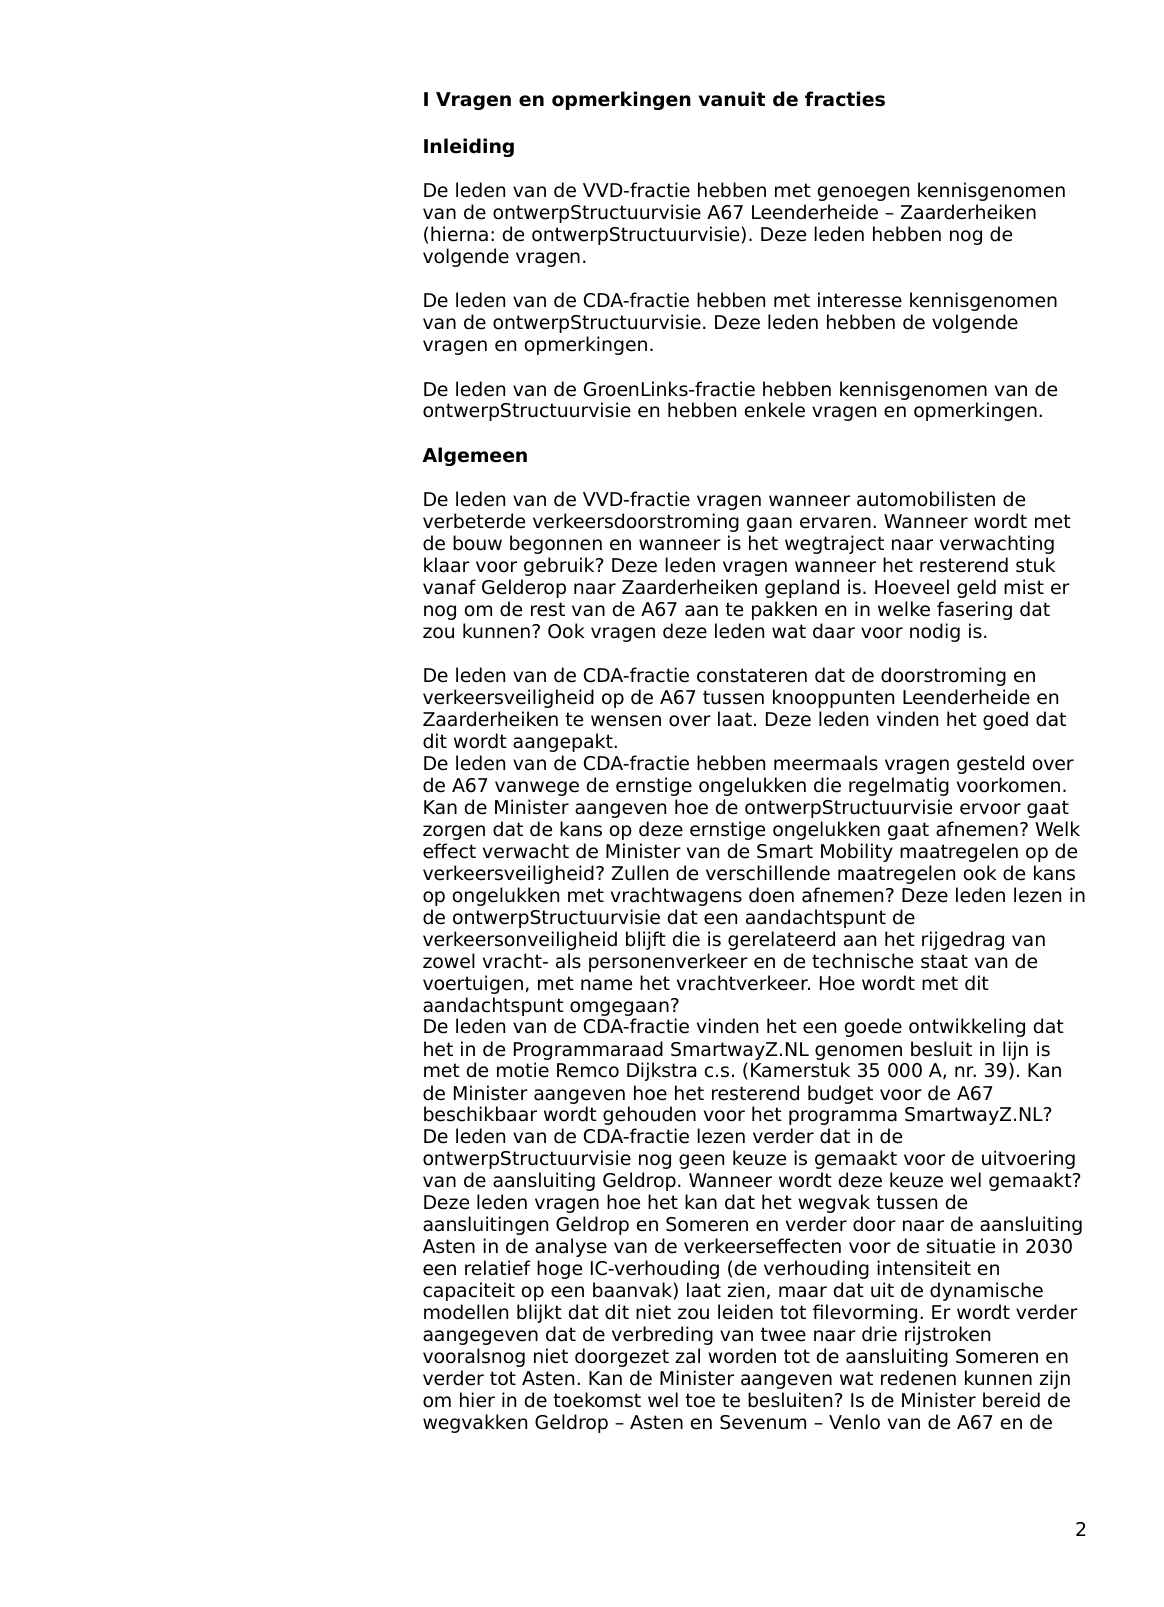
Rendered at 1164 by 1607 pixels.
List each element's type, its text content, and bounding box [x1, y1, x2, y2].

subtitle Inleiding [422, 136, 1087, 158]
text De leden van de CDA-fractie lezen verder dat in de ontwerpStructuurvisie nog geen keuze is gemaakt voor de uitvoering van de aansluiting Geldrop. Wanneer wordt deze keuze wel gemaakt? Deze leden vragen hoe het kan dat het wegvak tussen de aansluitingen Geldrop en Someren en verder door naar de aansluiting Asten in de analyse van de verkeerseffecten voor de situatie in 2030 een relatief hoge IC-verhouding (de verhouding intensiteit en capaciteit op een baanvak) laat zien, maar dat uit de dynamische modellen blijkt dat dit niet zou leiden tot filevorming. Er wordt verder aangegeven dat de verbreding van twee naar drie rijstroken vooralsnog niet doorgezet zal worden tot de aansluiting Someren en verder tot Asten. Kan de Minister aangeven wat redenen kunnen zijn om hier in de toekomst wel toe te besluiten? Is de Minister bereid de wegvakken Geldrop – Asten en Sevenum – Venlo van de A67 en de [422, 1126, 1087, 1434]
text De leden van de VVD-fractie vragen wanneer automobilisten de verbeterde verkeersdoorstroming gaan ervaren. Wanneer wordt met de bouw begonnen en wanneer is het wegtraject naar verwachting klaar voor gebruik? Deze leden vragen wanneer het resterend stuk vanaf Gelderop naar Zaarderheiken gepland is. Hoeveel geld mist er nog om de rest van de A67 aan te pakken en in welke fasering dat zou kunnen? Ook vragen deze leden wat daar voor nodig is. [422, 489, 1087, 643]
text De leden van de GroenLinks-fractie hebben kennisgenomen van de ontwerpStructuurvisie en hebben enkele vragen en opmerkingen. [422, 378, 1087, 422]
text De leden van de CDA-fractie constateren dat de doorstroming en verkeersveiligheid op de A67 tussen knooppunten Leenderheide en Zaarderheiken te wensen over laat. Deze leden vinden het goed dat dit wordt aangepakt. [422, 665, 1087, 753]
text De leden van de CDA-fractie hebben met interesse kennisgenomen van de ontwerpStructuurvisie. Deze leden hebben de volgende vragen en opmerkingen. [422, 290, 1087, 356]
text De leden van de VVD-fractie hebben met genoegen kennisgenomen van de ontwerpStructuurvisie A67 Leenderheide – Zaarderheiken (hierna: de ontwerpStructuurvisie). Deze leden hebben nog de volgende vragen. [422, 180, 1087, 268]
text De leden van de CDA-fractie vinden het een goede ontwikkeling dat het in de Programmaraad SmartwayZ.NL genomen besluit in lijn is met de motie Remco Dijkstra c.s. (Kamerstuk 35 000 A, nr. 39). Kan de Minister aangeven hoe het resterend budget voor de A67 beschikbaar wordt gehouden voor het programma SmartwayZ.NL? [422, 1016, 1087, 1126]
subtitle Algemeen [422, 444, 1087, 467]
text De leden van de CDA-fractie hebben meermaals vragen gesteld over de A67 vanwege de ernstige ongelukken die regelmatig voorkomen. Kan de Minister aangeven hoe de ontwerpStructuurvisie ervoor gaat zorgen dat de kans op deze ernstige ongelukken gaat afnemen? Welk effect verwacht de Minister van de Smart Mobility maatregelen op de verkeersveiligheid? Zullen de verschillende maatregelen ook de kans op ongelukken met vrachtwagens doen afnemen? Deze leden lezen in de ontwerpStructuurvisie dat een aandachtspunt de verkeersonveiligheid blijft die is gerelateerd aan het rijgedrag van zowel vracht- als personenverkeer en de technische staat van de voertuigen, met name het vrachtverkeer. Hoe wordt met dit aandachtspunt omgegaan? [422, 753, 1087, 1016]
subtitle I Vragen en opmerkingen vanuit de fracties [422, 89, 1087, 111]
